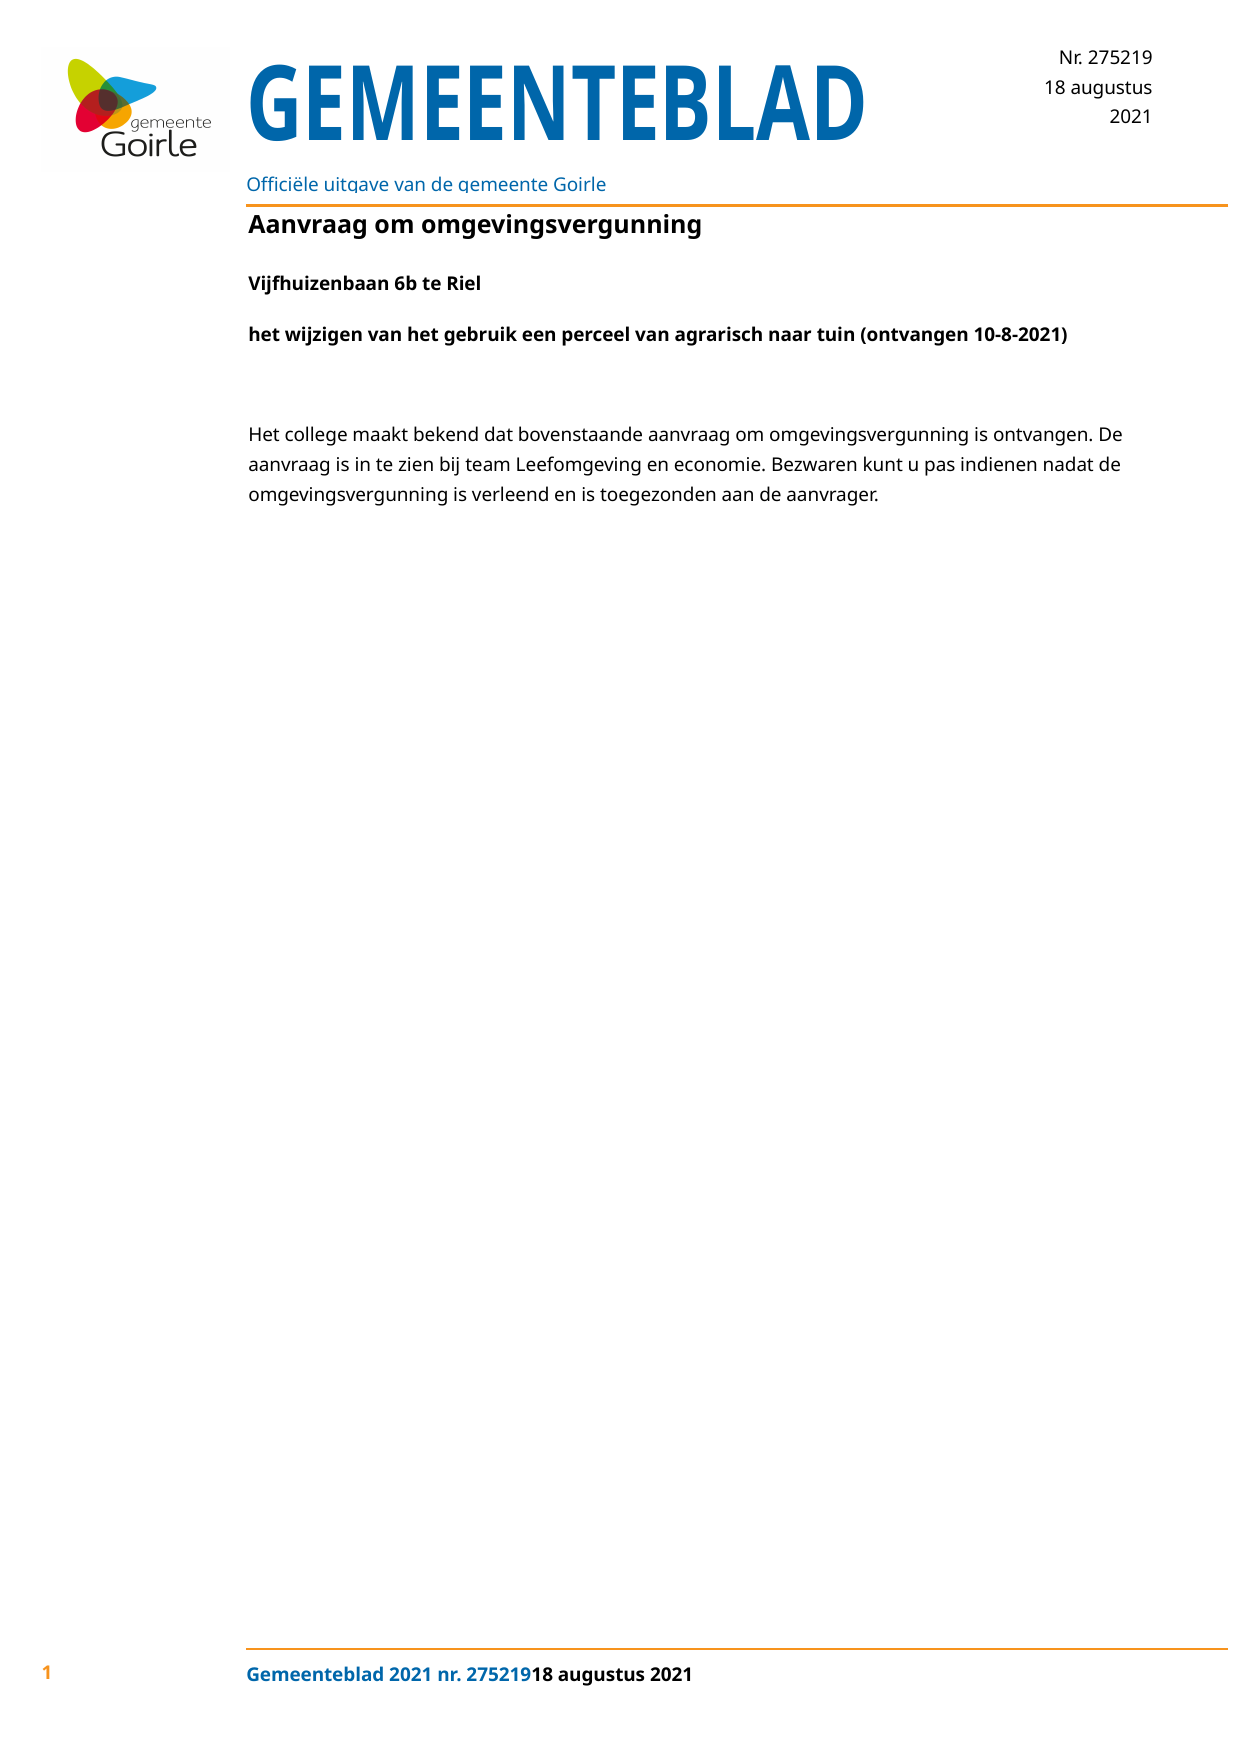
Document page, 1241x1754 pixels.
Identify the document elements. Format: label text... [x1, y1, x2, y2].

picture [41, 47, 231, 172]
text Aanvraag om omgevingsvergunning [248, 207, 1152, 241]
text Vijfhuizenbaan 6b te Riel [248, 270, 1152, 296]
text het wijzigen van het gebruik een perceel van agrarisch naar tuin (ontvangen 10-8-2021) [248, 321, 1152, 346]
text Het college maakt bekend dat bovenstaande aanvraag om omgevingsvergunning is ontvangen. De aanvraag is in te zien bij team Leefomgeving en economie. Bezwaren kunt u pas indienen nadat de omgevingsvergunning is verleend en is toegezonden aan de aanvrager. [248, 422, 1152, 506]
